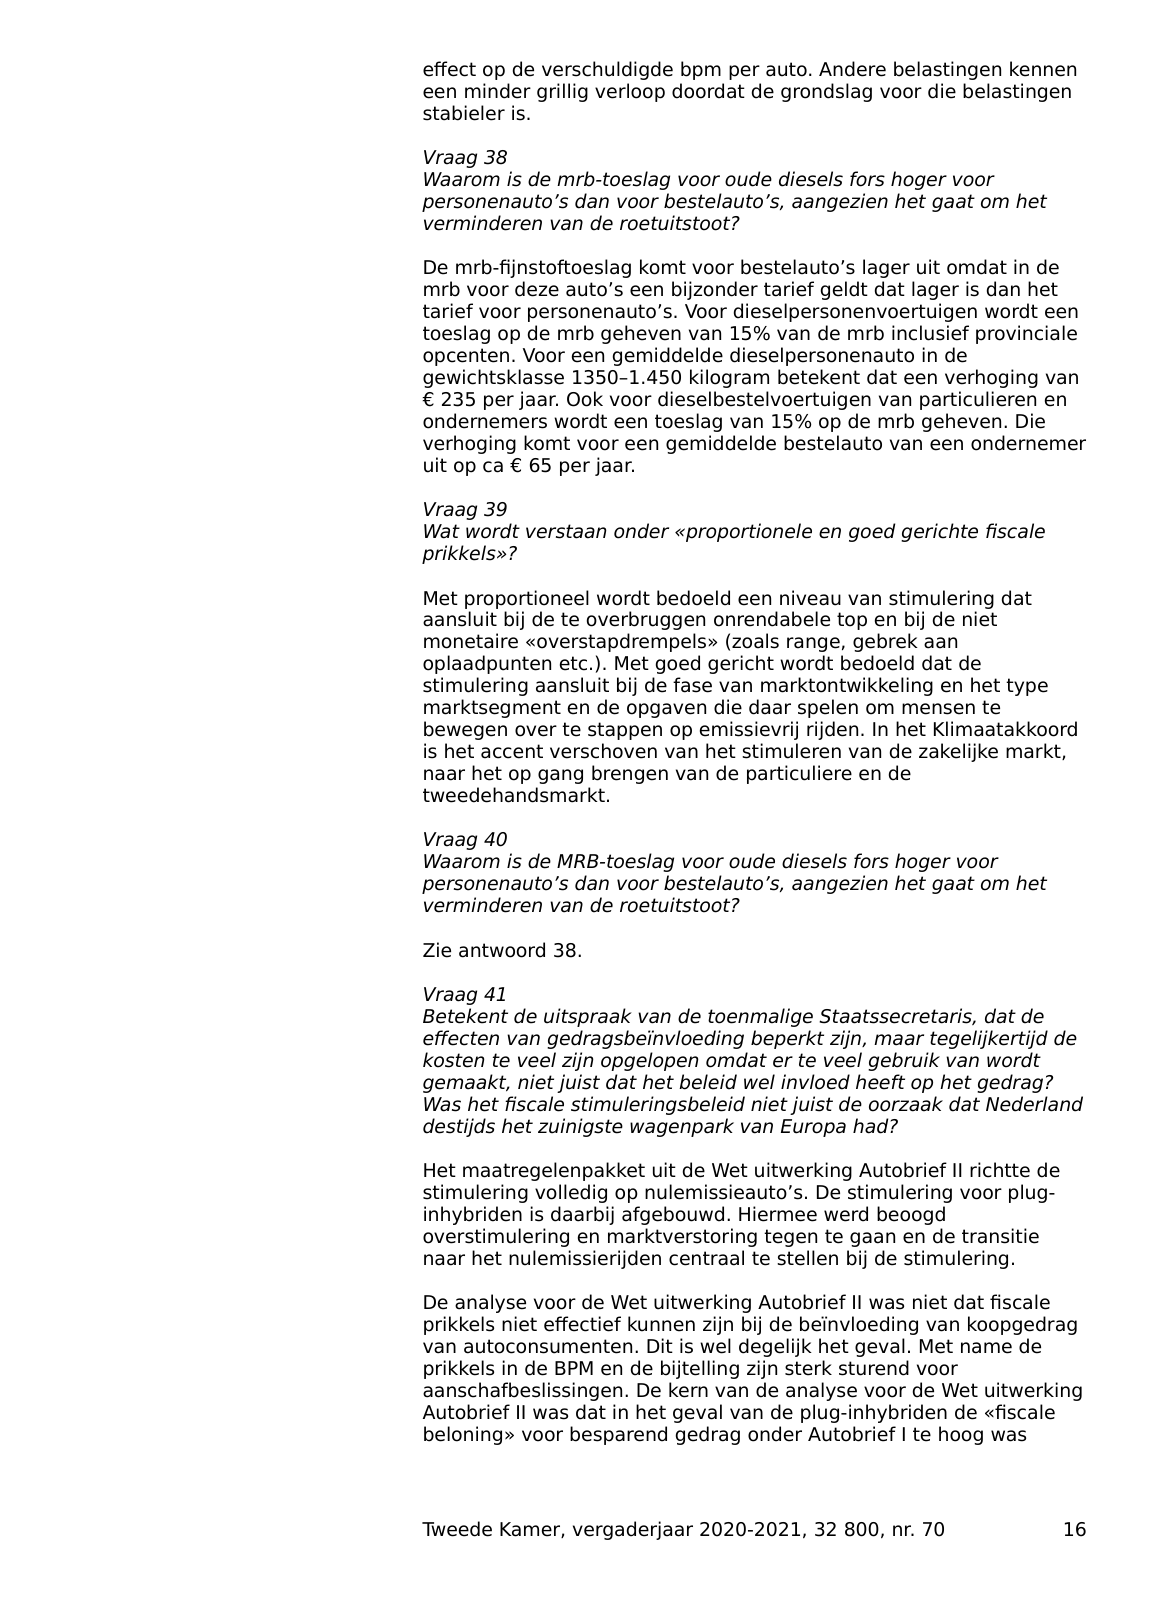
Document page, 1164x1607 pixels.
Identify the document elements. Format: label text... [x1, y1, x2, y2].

text Zie antwoord 38. [422, 939, 1087, 961]
text Vraag 39 [422, 499, 1087, 521]
text De analyse voor de Wet uitwerking Autobrief II was niet dat fiscale prikkels niet effectief kunnen zijn bij de beïnvloeding van koopgedrag van autoconsumenten. Dit is wel degelijk het geval. Met name de prikkels in de BPM en de bijtelling zijn sterk sturend voor aanschafbeslissingen. De kern van de analyse voor de Wet uitwerking Autobrief II was dat in het geval van de plug-inhybriden de «fiscale beloning» voor besparend gedrag onder Autobrief I te hoog was [422, 1292, 1087, 1446]
text Wat wordt verstaan onder «proportionele en goed gerichte fiscale prikkels»? [422, 521, 1087, 565]
text Het maatregelenpakket uit de Wet uitwerking Autobrief II richtte de stimulering volledig op nulemissieauto’s. De stimulering voor plug-inhybriden is daarbij afgebouwd. Hiermee werd beoogd overstimulering en marktverstoring tegen te gaan en de transitie naar het nulemissierijden centraal te stellen bij de stimulering. [422, 1160, 1087, 1269]
text Vraag 38 [422, 147, 1087, 169]
text Vraag 41 [422, 984, 1087, 1006]
text Vraag 40 [422, 829, 1087, 851]
text Waarom is de mrb-toeslag voor oude diesels fors hoger voor personenauto’s dan voor bestelauto’s, aangezien het gaat om het verminderen van de roetuitstoot? [422, 169, 1087, 235]
text Met proportioneel wordt bedoeld een niveau van stimulering dat aansluit bij de te overbruggen onrendabele top en bij de niet monetaire «overstapdrempels» (zoals range, gebrek aan oplaadpunten etc.). Met goed gericht wordt bedoeld dat de stimulering aansluit bij de fase van marktontwikkeling en het type marktsegment en de opgaven die daar spelen om mensen te bewegen over te stappen op emissievrij rijden. In het Klimaatakkoord is het accent verschoven van het stimuleren van de zakelijke markt, naar het op gang brengen van de particuliere en de tweedehandsmarkt. [422, 587, 1087, 807]
text Waarom is de MRB-toeslag voor oude diesels fors hoger voor personenauto’s dan voor bestelauto’s, aangezien het gaat om het verminderen van de roetuitstoot? [422, 851, 1087, 917]
text Betekent de uitspraak van de toenmalige Staatssecretaris, dat de effecten van gedragsbeïnvloeding beperkt zijn, maar tegelijkertijd de kosten te veel zijn opgelopen omdat er te veel gebruik van wordt gemaakt, niet juist dat het beleid wel invloed heeft op het gedrag? Was het fiscale stimuleringsbeleid niet juist de oorzaak dat Nederland destijds het zuinigste wagenpark van Europa had? [422, 1006, 1087, 1137]
text De mrb-fijnstoftoeslag komt voor bestelauto’s lager uit omdat in de mrb voor deze auto’s een bijzonder tarief geldt dat lager is dan het tarief voor personenauto’s. Voor dieselpersonenvoertuigen wordt een toeslag op de mrb geheven van 15% van de mrb inclusief provinciale opcenten. Voor een gemiddelde dieselpersonenauto in de gewichtsklasse 1350–1.450 kilogram betekent dat een verhoging van € 235 per jaar. Ook voor dieselbestelvoertuigen van particulieren en ondernemers wordt een toeslag van 15% op de mrb geheven. Die verhoging komt voor een gemiddelde bestelauto van een ondernemer uit op ca € 65 per jaar. [422, 257, 1087, 477]
text effect op de verschuldigde bpm per auto. Andere belastingen kennen een minder grillig verloop doordat de grondslag voor die belastingen stabieler is. [422, 59, 1087, 125]
